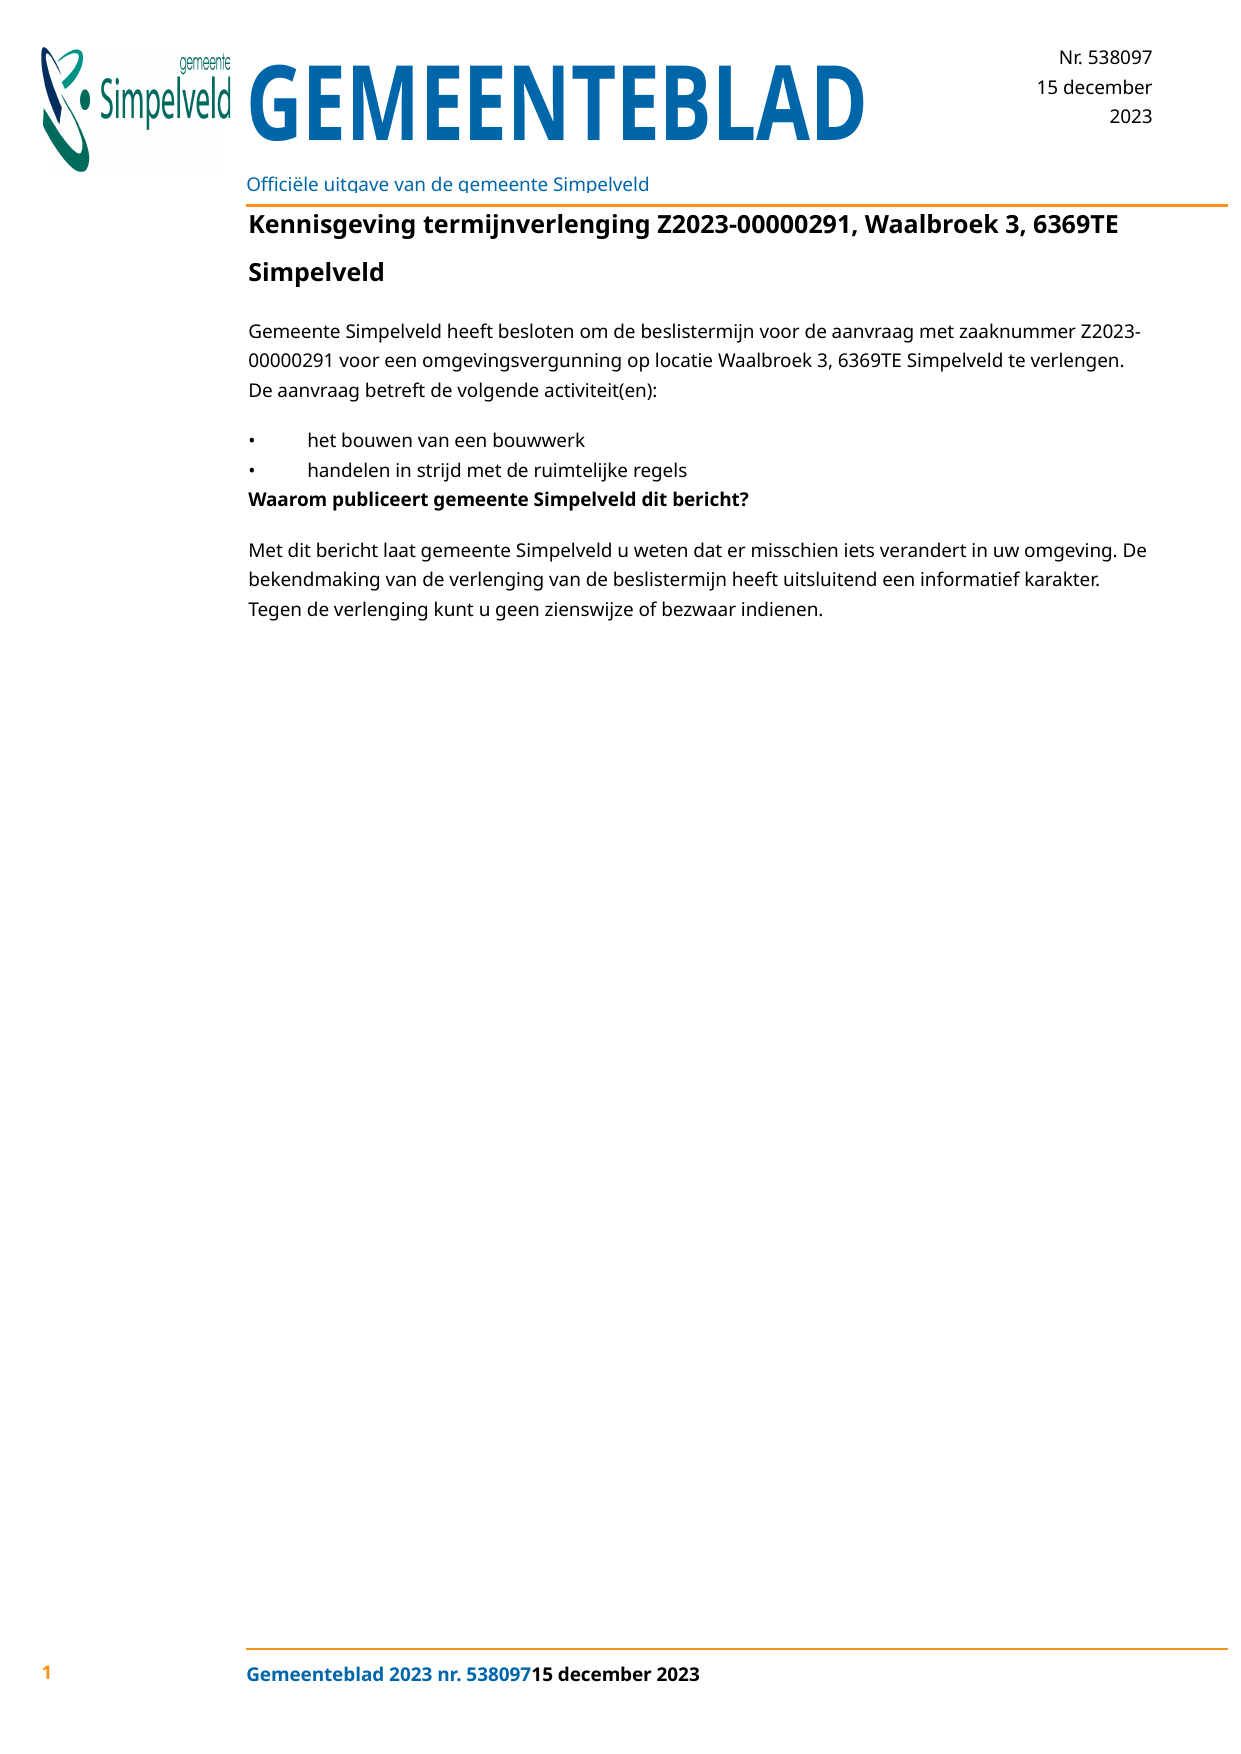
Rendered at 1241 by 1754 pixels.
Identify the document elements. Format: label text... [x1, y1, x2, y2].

list handelen in strijd met de ruimtelijke regels [248, 457, 1152, 483]
text Waarom publiceert gemeente Simpelveld dit bericht? [248, 487, 1152, 512]
picture [41, 47, 231, 172]
text Kennisgeving termijnverlenging Z2023-00000291, Waalbroek 3, 6369TE Simpelveld [248, 207, 1152, 288]
text Met dit bericht laat gemeente Simpelveld u weten dat er misschien iets verandert in uw omgeving. De bekendmaking van de verlenging van de beslistermijn heeft uitsluitend een informatief karakter. Tegen de verlenging kunt u geen zienswijze of bezwaar indienen. [248, 537, 1152, 622]
list het bouwen van een bouwwerk [248, 427, 1152, 453]
text Gemeente Simpelveld heeft besloten om de beslistermijn voor de aanvraag met zaaknummer Z2023-00000291 voor een omgevingsvergunning op locatie Waalbroek 3, 6369TE Simpelveld te verlengen. De aanvraag betreft de volgende activiteit(en): [248, 318, 1152, 403]
